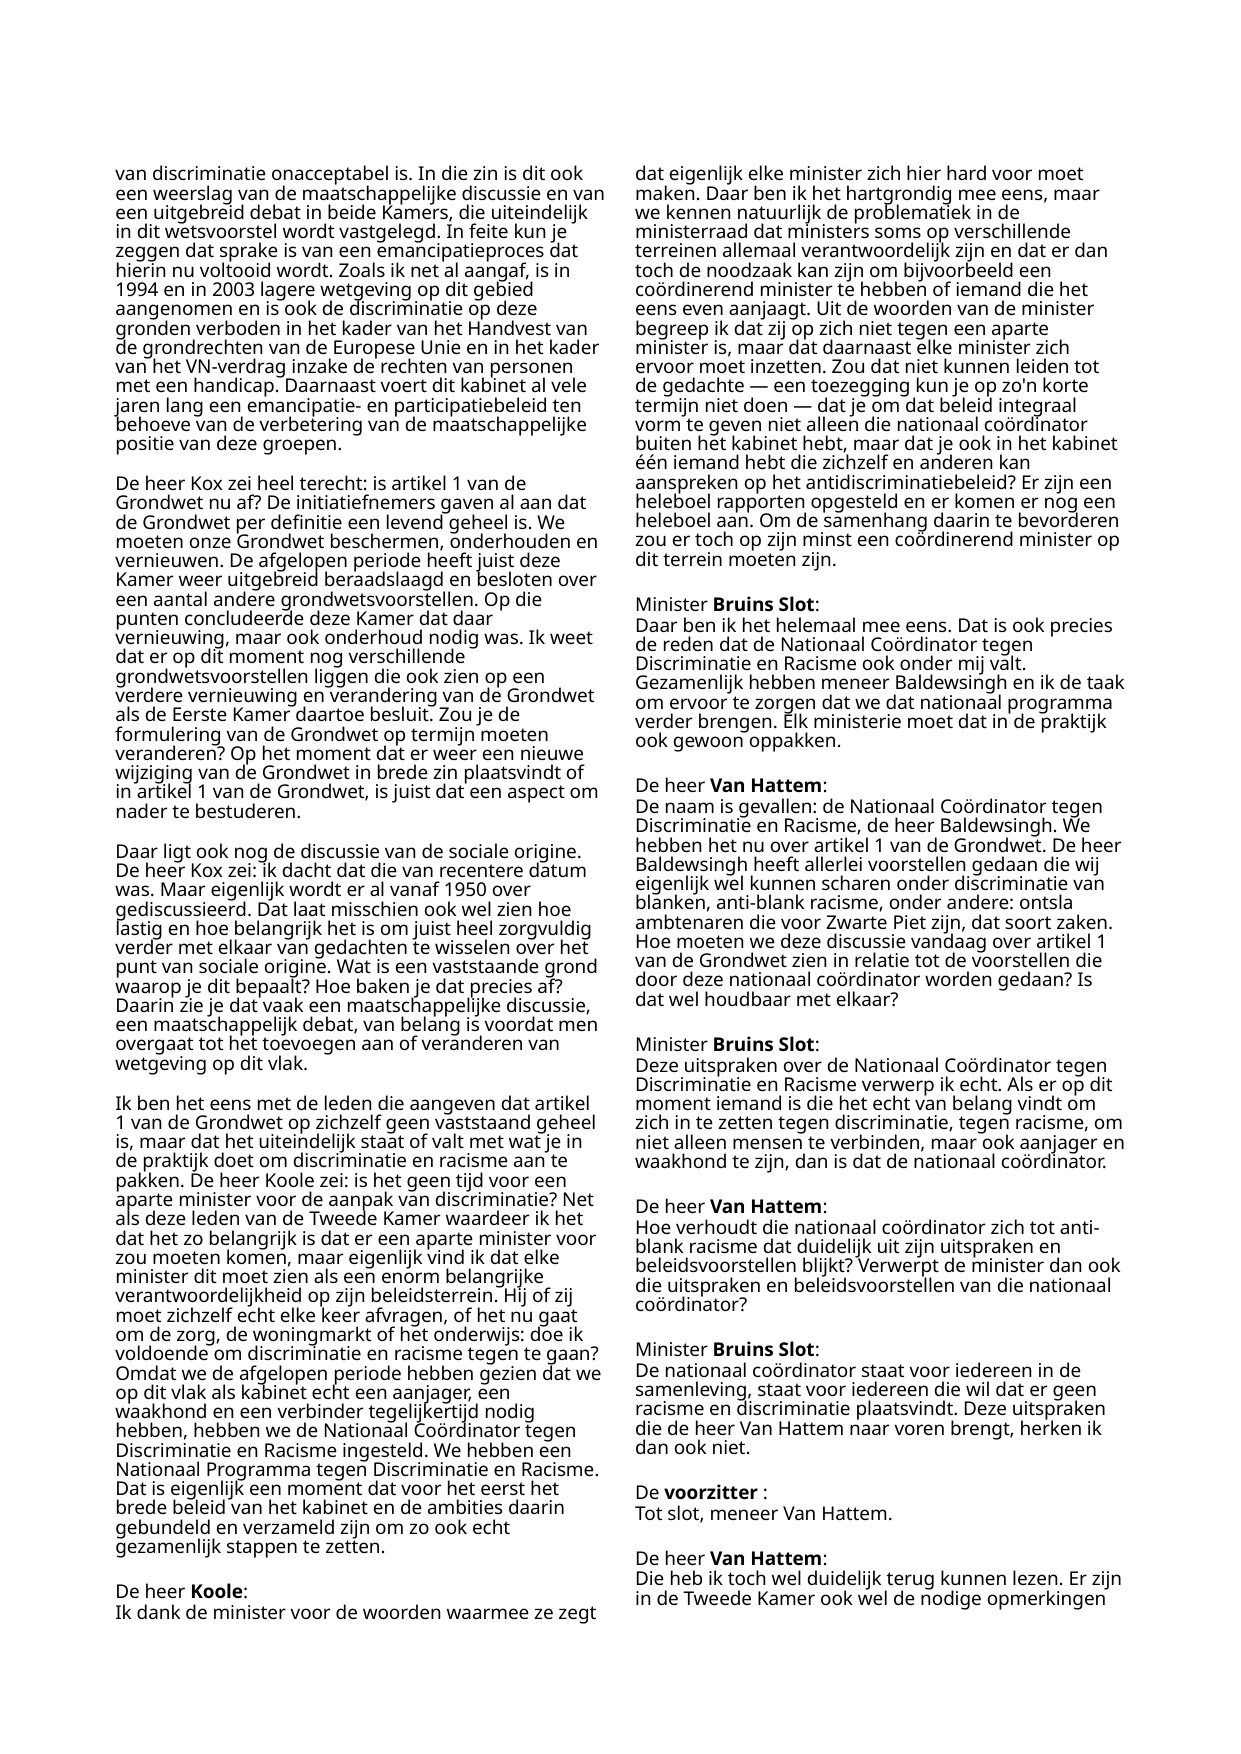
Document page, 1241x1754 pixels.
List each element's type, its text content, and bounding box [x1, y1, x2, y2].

text De heer Van Hattem: [635, 1545, 1125, 1570]
text De heer Koole: [115, 1578, 605, 1604]
text Ik dank de minister voor de woorden waarmee ze zegt [115, 1604, 605, 1623]
text De naam is gevallen: de Nationaal Coördinator tegen Discriminatie en Racisme, de heer Baldewsingh. We hebben het nu over artikel 1 van de Grondwet. De heer Baldewsingh heeft allerlei voorstellen gedaan die wij eigenlijk wel kunnen scharen onder discriminatie van blanken, anti-blank racisme, onder andere: ontsla ambtenaren die voor Zwarte Piet zijn, dat soort zaken. Hoe moeten we deze discussie vandaag over artikel 1 van de Grondwet zien in relatie tot de voorstellen die door deze nationaal coördinator worden gedaan? Is dat wel houdbaar met elkaar? [635, 798, 1125, 1010]
text van discriminatie onacceptabel is. In die zin is dit ook een weerslag van de maatschappelijke discussie en van een uitgebreid debat in beide Kamers, die uiteindelijk in dit wetsvoorstel wordt vastgelegd. In feite kun je zeggen dat sprake is van een emancipatieproces dat hierin nu voltooid wordt. Zoals ik net al aangaf, is in 1994 en in 2003 lagere wetgeving op dit gebied aangenomen en is ook de discriminatie op deze gronden verboden in het kader van het Handvest van de grondrechten van de Europese Unie en in het kader van het VN-verdrag inzake de rechten van personen met een handicap. Daarnaast voert dit kabinet al vele jaren lang een emancipatie- en participatiebeleid ten behoeve van de verbetering van de maatschappelijke positie van deze groepen. [115, 165, 605, 454]
text Minister Bruins Slot: [635, 591, 1125, 617]
text Ik ben het eens met de leden die aangeven dat artikel 1 van de Grondwet op zichzelf geen vaststaand geheel is, maar dat het uiteindelijk staat of valt met wat je in de praktijk doet om discriminatie en racisme aan te pakken. De heer Koole zei: is het geen tijd voor een aparte minister voor de aanpak van discriminatie? Net als deze leden van de Tweede Kamer waardeer ik het dat het zo belangrijk is dat er een aparte minister voor zou moeten komen, maar eigenlijk vind ik dat elke minister dit moet zien als een enorm belangrijke verantwoordelijkheid op zijn beleidsterrein. Hij of zij moet zichzelf echt elke keer afvragen, of het nu gaat om de zorg, de woningmarkt of het onderwijs: doe ik voldoende om discriminatie en racisme tegen te gaan? Omdat we de afgelopen periode hebben gezien dat we op dit vlak als kabinet echt een aanjager, een waakhond en een verbinder tegelijkertijd nodig hebben, hebben we de Nationaal Coördinator tegen Discriminatie en Racisme ingesteld. We hebben een Nationaal Programma tegen Discriminatie en Racisme. Dat is eigenlijk een moment dat voor het eerst het brede beleid van het kabinet en de ambities daarin gebundeld en verzameld zijn om zo ook echt gezamenlijk stappen te zetten. [115, 1095, 605, 1557]
text De heer Van Hattem: [635, 1193, 1125, 1219]
text Minister Bruins Slot: [635, 1336, 1125, 1362]
text De heer Van Hattem: [635, 772, 1125, 798]
text De heer Kox zei heel terecht: is artikel 1 van de Grondwet nu af? De initiatiefnemers gaven al aan dat de Grondwet per definitie een levend geheel is. We moeten onze Grondwet beschermen, onderhouden en vernieuwen. De afgelopen periode heeft juist deze Kamer weer uitgebreid beraadslaagd en besloten over een aantal andere grondwetsvoorstellen. Op die punten concludeerde deze Kamer dat daar vernieuwing, maar ook onderhoud nodig was. Ik weet dat er op dit moment nog verschillende grondwetsvoorstellen liggen die ook zien op een verdere vernieuwing en verandering van de Grondwet als de Eerste Kamer daartoe besluit. Zou je de formulering van de Grondwet op termijn moeten veranderen? Op het moment dat er weer een nieuwe wijziging van de Grondwet in brede zin plaatsvindt of in artikel 1 van de Grondwet, is juist dat een aspect om nader te bestuderen. [115, 475, 605, 822]
text Deze uitspraken over de Nationaal Coördinator tegen Discriminatie en Racisme verwerp ik echt. Als er op dit moment iemand is die het echt van belang vindt om zich in te zetten tegen discriminatie, tegen racisme, om niet alleen mensen te verbinden, maar ook aanjager en waakhond te zijn, dan is dat de nationaal coördinator. [635, 1057, 1125, 1172]
text dat eigenlijk elke minister zich hier hard voor moet maken. Daar ben ik het hartgrondig mee eens, maar we kennen natuurlijk de problematiek in de ministerraad dat ministers soms op verschillende terreinen allemaal verantwoordelijk zijn en dat er dan toch de noodzaak kan zijn om bijvoorbeeld een coördinerend minister te hebben of iemand die het eens even aanjaagt. Uit de woorden van de minister begreep ik dat zij op zich niet tegen een aparte minister is, maar dat daarnaast elke minister zich ervoor moet inzetten. Zou dat niet kunnen leiden tot de gedachte — een toezegging kun je op zo'n korte termijn niet doen — dat je om dat beleid integraal vorm te geven niet alleen die nationaal coördinator buiten het kabinet hebt, maar dat je ook in het kabinet één iemand hebt die zichzelf en anderen kan aanspreken op het antidiscriminatiebeleid? Er zijn een heleboel rapporten opgesteld en er komen er nog een heleboel aan. Om de samenhang daarin te bevorderen zou er toch op zijn minst een coördinerend minister op dit terrein moeten zijn. [635, 165, 1125, 570]
text Minister Bruins Slot: [635, 1031, 1125, 1057]
text Die heb ik toch wel duidelijk terug kunnen lezen. Er zijn in de Tweede Kamer ook wel de nodige opmerkingen [635, 1570, 1125, 1609]
text Daar ligt ook nog de discussie van de sociale origine. De heer Kox zei: ik dacht dat die van recentere datum was. Maar eigenlijk wordt er al vanaf 1950 over gediscussieerd. Dat laat misschien ook wel zien hoe lastig en hoe belangrijk het is om juist heel zorgvuldig verder met elkaar van gedachten te wisselen over het punt van sociale origine. Wat is een vaststaande grond waarop je dit bepaalt? Hoe baken je dat precies af? Daarin zie je dat vaak een maatschappelijke discussie, een maatschappelijk debat, van belang is voordat men overgaat tot het toevoegen aan of veranderen van wetgeving op dit vlak. [115, 843, 605, 1074]
text Hoe verhoudt die nationaal coördinator zich tot anti-blank racisme dat duidelijk uit zijn uitspraken en beleidsvoorstellen blijkt? Verwerpt de minister dan ook die uitspraken en beleidsvoorstellen van die nationaal coördinator? [635, 1219, 1125, 1315]
text Tot slot, meneer Van Hattem. [635, 1504, 1125, 1524]
text Daar ben ik het helemaal mee eens. Dat is ook precies de reden dat de Nationaal Coördinator tegen Discriminatie en Racisme ook onder mij valt. Gezamenlijk hebben meneer Baldewsingh en ik de taak om ervoor te zorgen dat we dat nationaal programma verder brengen. Elk ministerie moet dat in de praktijk ook gewoon oppakken. [635, 617, 1125, 751]
text De nationaal coördinator staat voor iedereen in de samenleving, staat voor iedereen die wil dat er geen racisme en discriminatie plaatsvindt. Deze uitspraken die de heer Van Hattem naar voren brengt, herken ik dan ook niet. [635, 1362, 1125, 1458]
text De voorzitter : [635, 1479, 1125, 1504]
